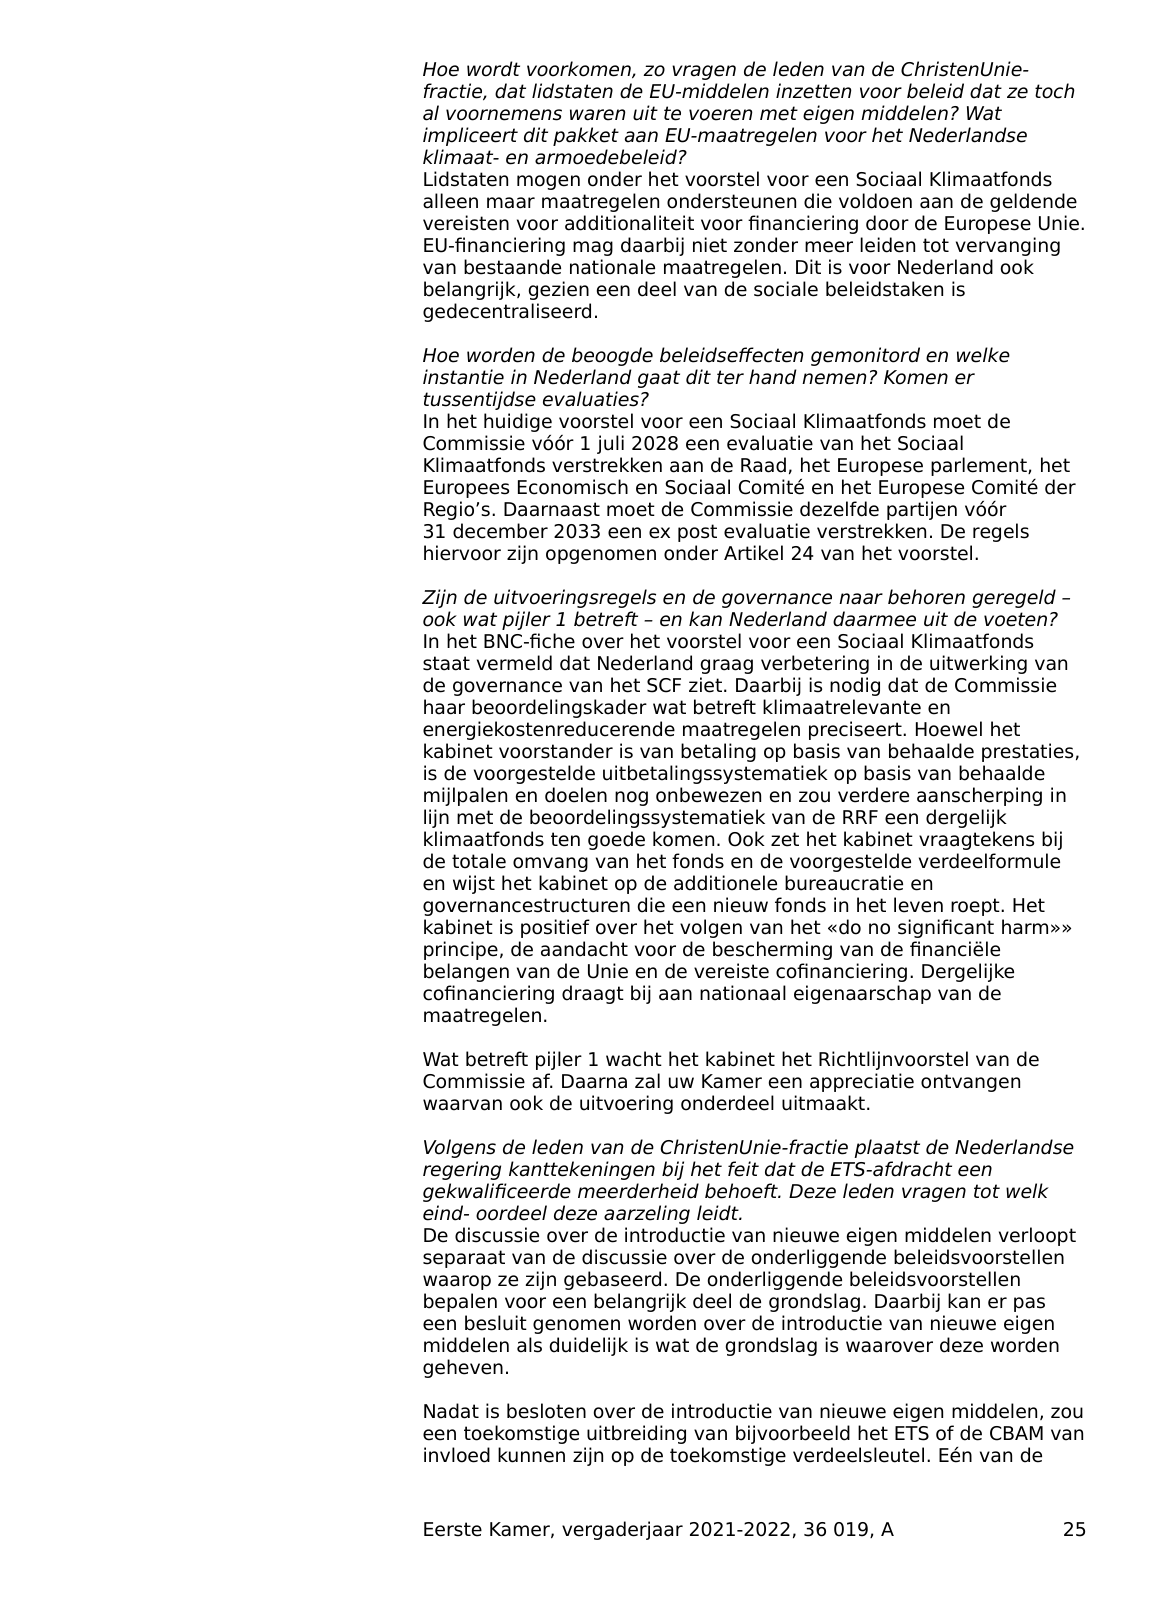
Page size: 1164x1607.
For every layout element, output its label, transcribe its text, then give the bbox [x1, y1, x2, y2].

text Nadat is besloten over de introductie van nieuwe eigen middelen, zou een toekomstige uitbreiding van bijvoorbeeld het ETS of de CBAM van invloed kunnen zijn op de toekomstige verdeelsleutel. Eén van de [422, 1401, 1087, 1467]
text Lidstaten mogen onder het voorstel voor een Sociaal Klimaatfonds alleen maar maatregelen ondersteunen die voldoen aan de geldende vereisten voor additionaliteit voor financiering door de Europese Unie. EU-financiering mag daarbij niet zonder meer leiden tot vervanging van bestaande nationale maatregelen. Dit is voor Nederland ook belangrijk, gezien een deel van de sociale beleidstaken is gedecentraliseerd. [422, 169, 1087, 323]
text In het BNC-fiche over het voorstel voor een Sociaal Klimaatfonds staat vermeld dat Nederland graag verbetering in de uitwerking van de governance van het SCF ziet. Daarbij is nodig dat de Commissie haar beoordelingskader wat betreft klimaatrelevante en energiekostenreducerende maatregelen preciseert. Hoewel het kabinet voorstander is van betaling op basis van behaalde prestaties, is de voorgestelde uitbetalingssystematiek op basis van behaalde mijlpalen en doelen nog onbewezen en zou verdere aanscherping in lijn met de beoordelingssystematiek van de RRF een dergelijk klimaatfonds ten goede komen. Ook zet het kabinet vraagtekens bij de totale omvang van het fonds en de voorgestelde verdeelformule en wijst het kabinet op de additionele bureaucratie en governancestructuren die een nieuw fonds in het leven roept. Het kabinet is positief over het volgen van het «do no significant harm»» principe, de aandacht voor de bescherming van de financiële belangen van de Unie en de vereiste cofinanciering. Dergelijke cofinanciering draagt bij aan nationaal eigenaarschap van de maatregelen. [422, 631, 1087, 1027]
text Hoe wordt voorkomen, zo vragen de leden van de ChristenUnie-fractie, dat lidstaten de EU-middelen inzetten voor beleid dat ze toch al voornemens waren uit te voeren met eigen middelen? Wat impliceert dit pakket aan EU-maatregelen voor het Nederlandse klimaat- en armoedebeleid? [422, 59, 1087, 169]
text Wat betreft pijler 1 wacht het kabinet het Richtlijnvoorstel van de Commissie af. Daarna zal uw Kamer een appreciatie ontvangen waarvan ook de uitvoering onderdeel uitmaakt. [422, 1049, 1087, 1115]
text De discussie over de introductie van nieuwe eigen middelen verloopt separaat van de discussie over de onderliggende beleidsvoorstellen waarop ze zijn gebaseerd. De onderliggende beleidsvoorstellen bepalen voor een belangrijk deel de grondslag. Daarbij kan er pas een besluit genomen worden over de introductie van nieuwe eigen middelen als duidelijk is wat de grondslag is waarover deze worden geheven. [422, 1225, 1087, 1379]
text In het huidige voorstel voor een Sociaal Klimaatfonds moet de Commissie vóór 1 juli 2028 een evaluatie van het Sociaal Klimaatfonds verstrekken aan de Raad, het Europese parlement, het Europees Economisch en Sociaal Comité en het Europese Comité der Regio’s. Daarnaast moet de Commissie dezelfde partijen vóór 31 december 2033 een ex post evaluatie verstrekken. De regels hiervoor zijn opgenomen onder Artikel 24 van het voorstel. [422, 411, 1087, 565]
text Zijn de uitvoeringsregels en de governance naar behoren geregeld – ook wat pijler 1 betreft – en kan Nederland daarmee uit de voeten? [422, 587, 1087, 631]
text Hoe worden de beoogde beleidseffecten gemonitord en welke instantie in Nederland gaat dit ter hand nemen? Komen er tussentijdse evaluaties? [422, 345, 1087, 411]
text Volgens de leden van de ChristenUnie-fractie plaatst de Nederlandse regering kanttekeningen bij het feit dat de ETS-afdracht een gekwalificeerde meerderheid behoeft. Deze leden vragen tot welk eind- oordeel deze aarzeling leidt. [422, 1137, 1087, 1225]
